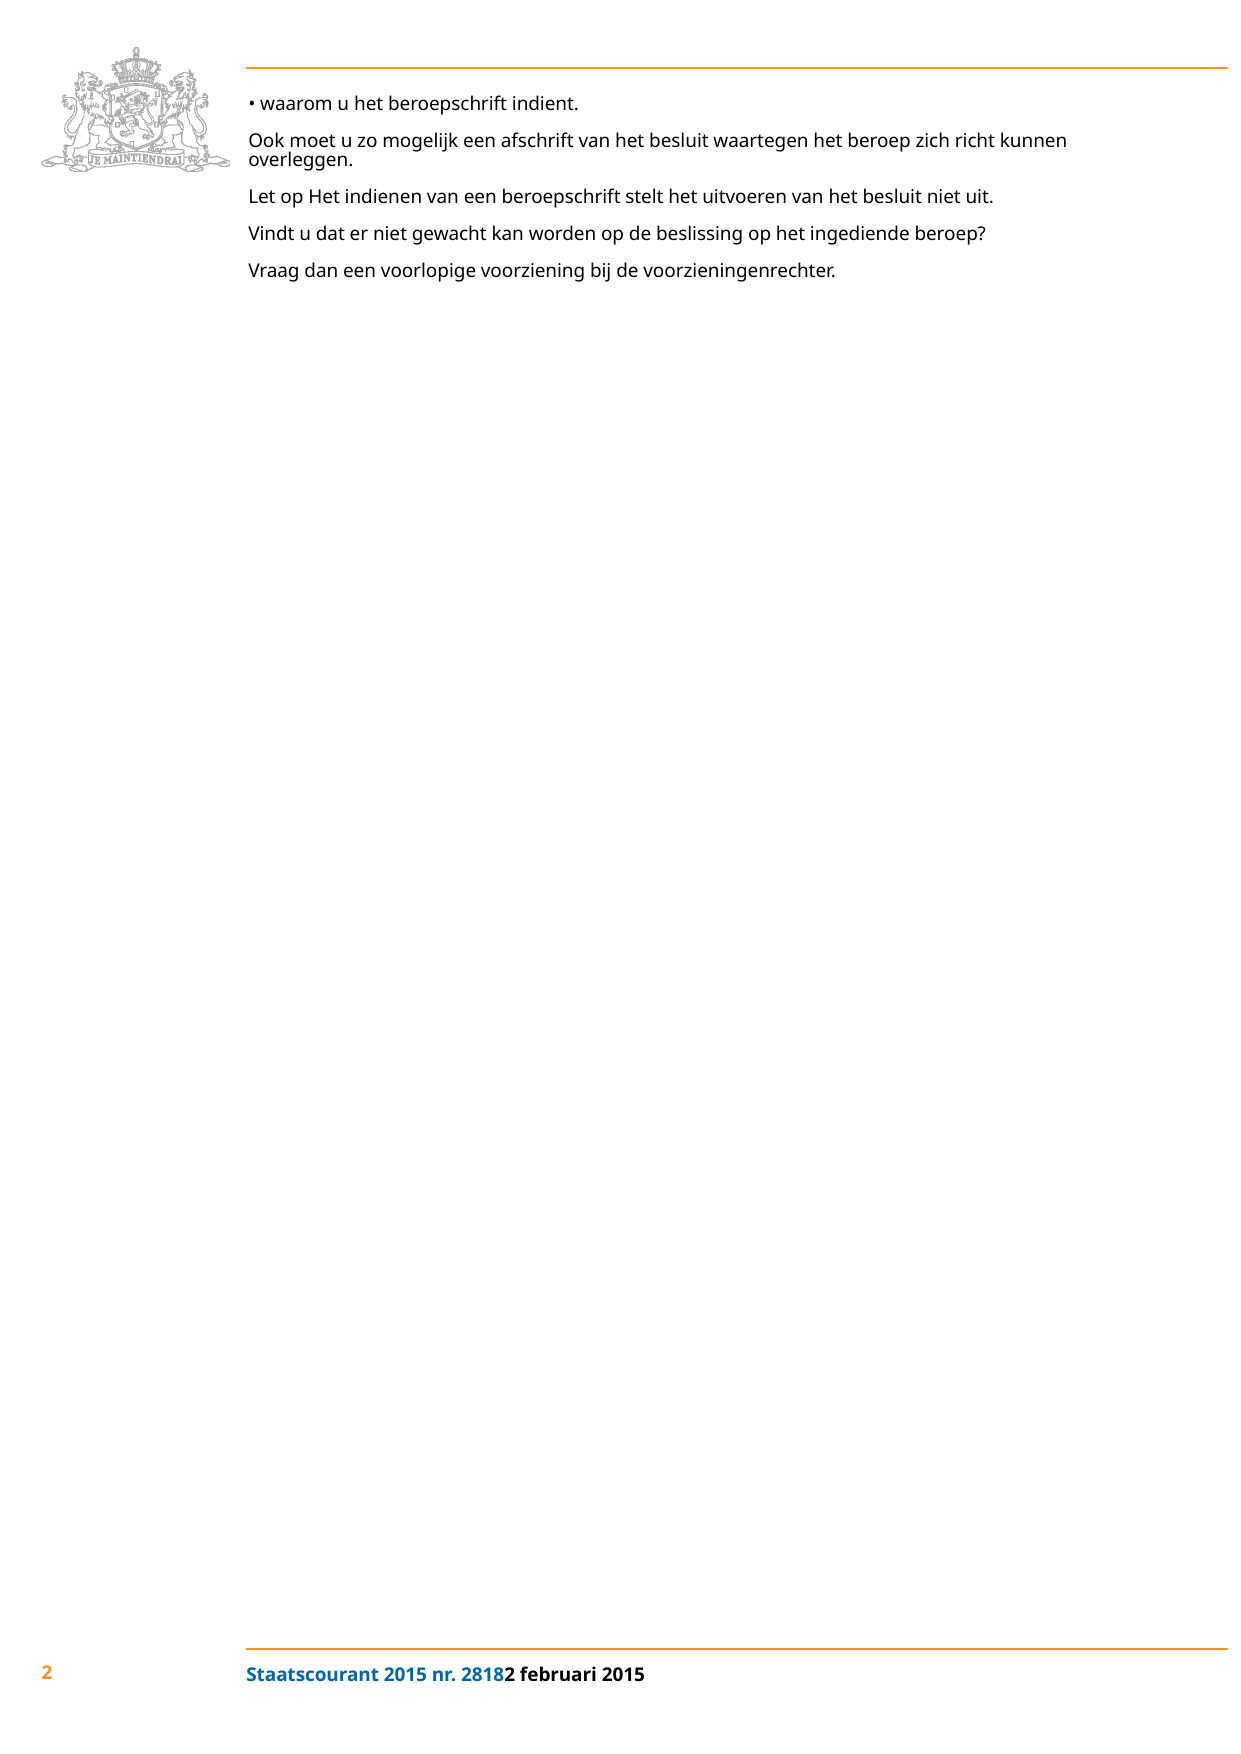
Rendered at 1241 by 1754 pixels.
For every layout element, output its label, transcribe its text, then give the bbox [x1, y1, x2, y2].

text Let op Het indienen van een beroepschrift stelt het uitvoeren van het besluit niet uit. [248, 188, 1152, 207]
text Vindt u dat er niet gewacht kan worden op de beslissing op het ingediende beroep? [248, 225, 1152, 244]
text Vraag dan een voorlopige voorziening bij de voorzieningenrechter. [248, 262, 1152, 281]
text • waarom u het beroepschrift indient. [248, 95, 1152, 114]
picture [41, 47, 231, 172]
text Ook moet u zo mogelijk een afschrift van het besluit waartegen het beroep zich richt kunnen overleggen. [248, 132, 1152, 170]
